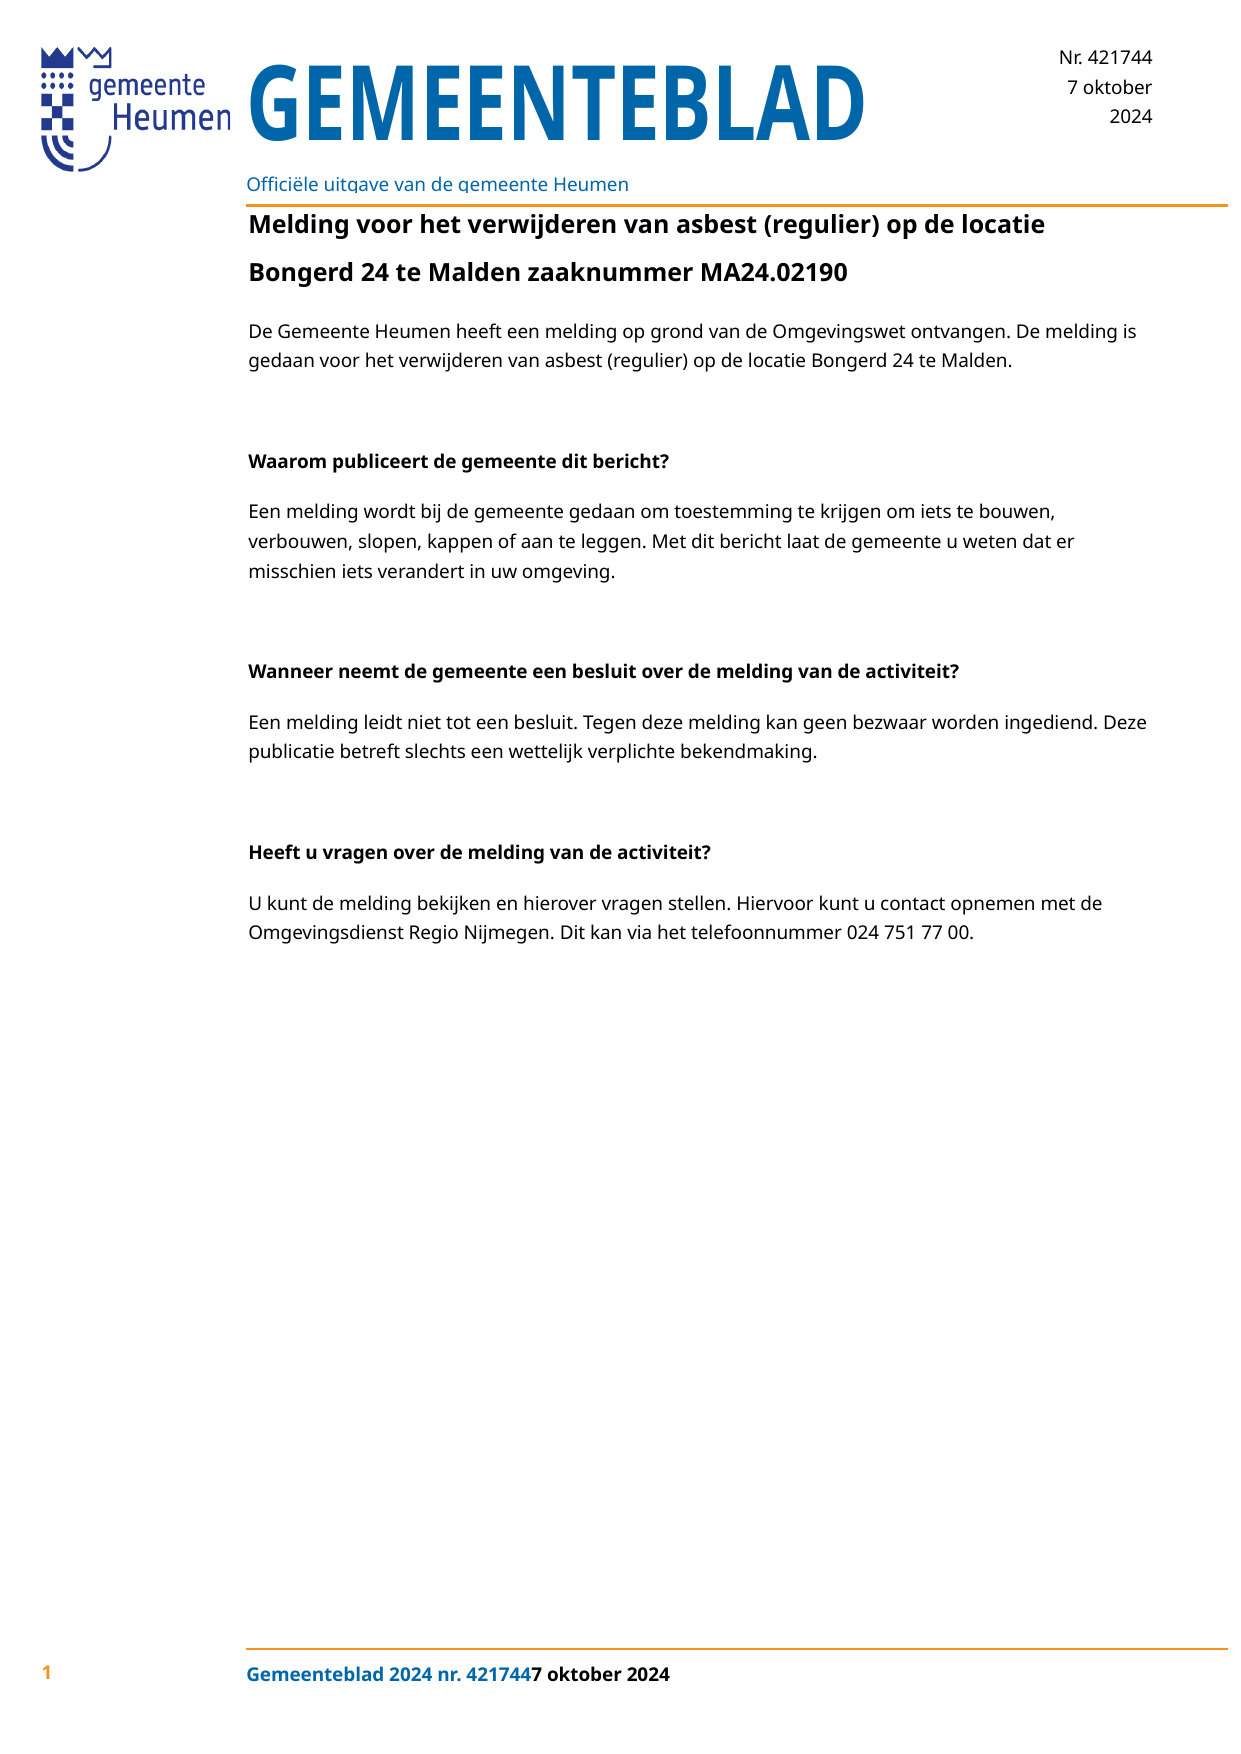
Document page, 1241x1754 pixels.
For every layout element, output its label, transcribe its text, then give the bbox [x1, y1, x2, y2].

text Melding voor het verwijderen van asbest (regulier) op de locatie Bongerd 24 te Malden zaaknummer MA24.02190 [248, 207, 1152, 288]
text Wanneer neemt de gemeente een besluit over de melding van de activiteit? [248, 659, 1152, 684]
text Een melding leidt niet tot een besluit. Tegen deze melding kan geen bezwaar worden ingediend. Deze publicatie betreft slechts een wettelijk verplichte bekendmaking. [248, 709, 1152, 764]
text Waarom publiceert de gemeente dit bericht? [248, 448, 1152, 474]
picture [41, 47, 231, 172]
text Een melding wordt bij de gemeente gedaan om toestemming te krijgen om iets te bouwen, verbouwen, slopen, kappen of aan te leggen. Met dit bericht laat de gemeente u weten dat er misschien iets verandert in uw omgeving. [248, 499, 1152, 584]
text Heeft u vragen over de melding van de activiteit? [248, 839, 1152, 865]
text U kunt de melding bekijken en hierover vragen stellen. Hiervoor kunt u contact opnemen met de Omgevingsdienst Regio Nijmegen. Dit kan via het telefoonnummer 024 751 77 00. [248, 890, 1152, 945]
text De Gemeente Heumen heeft een melding op grond van de Omgevingswet ontvangen. De melding is gedaan voor het verwijderen van asbest (regulier) op de locatie Bongerd 24 te Malden. [248, 318, 1152, 373]
